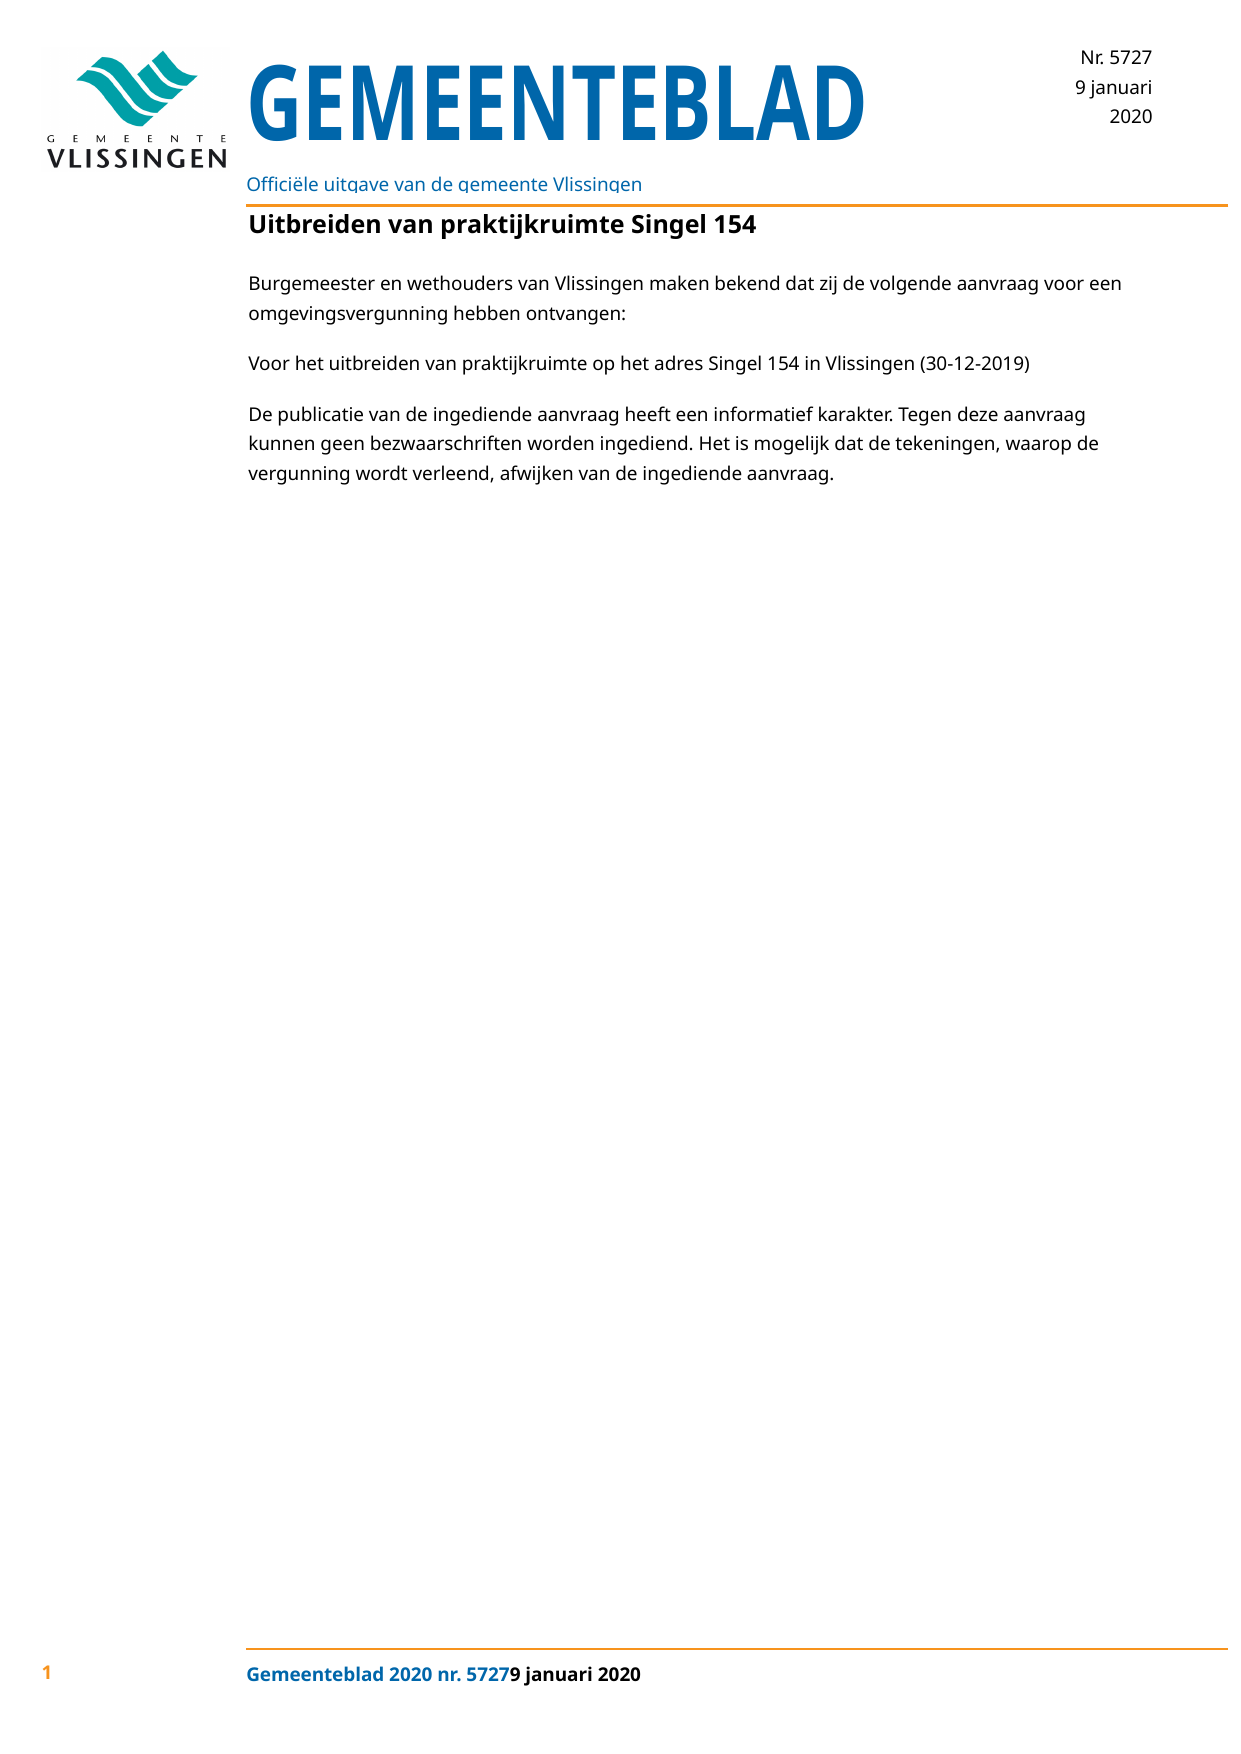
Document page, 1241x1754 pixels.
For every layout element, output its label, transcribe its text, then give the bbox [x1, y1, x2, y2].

text De publicatie van de ingediende aanvraag heeft een informatief karakter. Tegen deze aanvraag kunnen geen bezwaarschriften worden ingediend. Het is mogelijk dat de tekeningen, waarop de vergunning wordt verleend, afwijken van de ingediende aanvraag. [248, 401, 1152, 486]
text Uitbreiden van praktijkruimte Singel 154 [248, 207, 1152, 241]
text Burgemeester en wethouders van Vlissingen maken bekend dat zij de volgende aanvraag voor een omgevingsvergunning hebben ontvangen: [248, 270, 1152, 326]
picture [41, 47, 231, 172]
text Voor het uitbreiden van praktijkruimte op het adres Singel 154 in Vlissingen (30-12-2019) [248, 350, 1152, 376]
